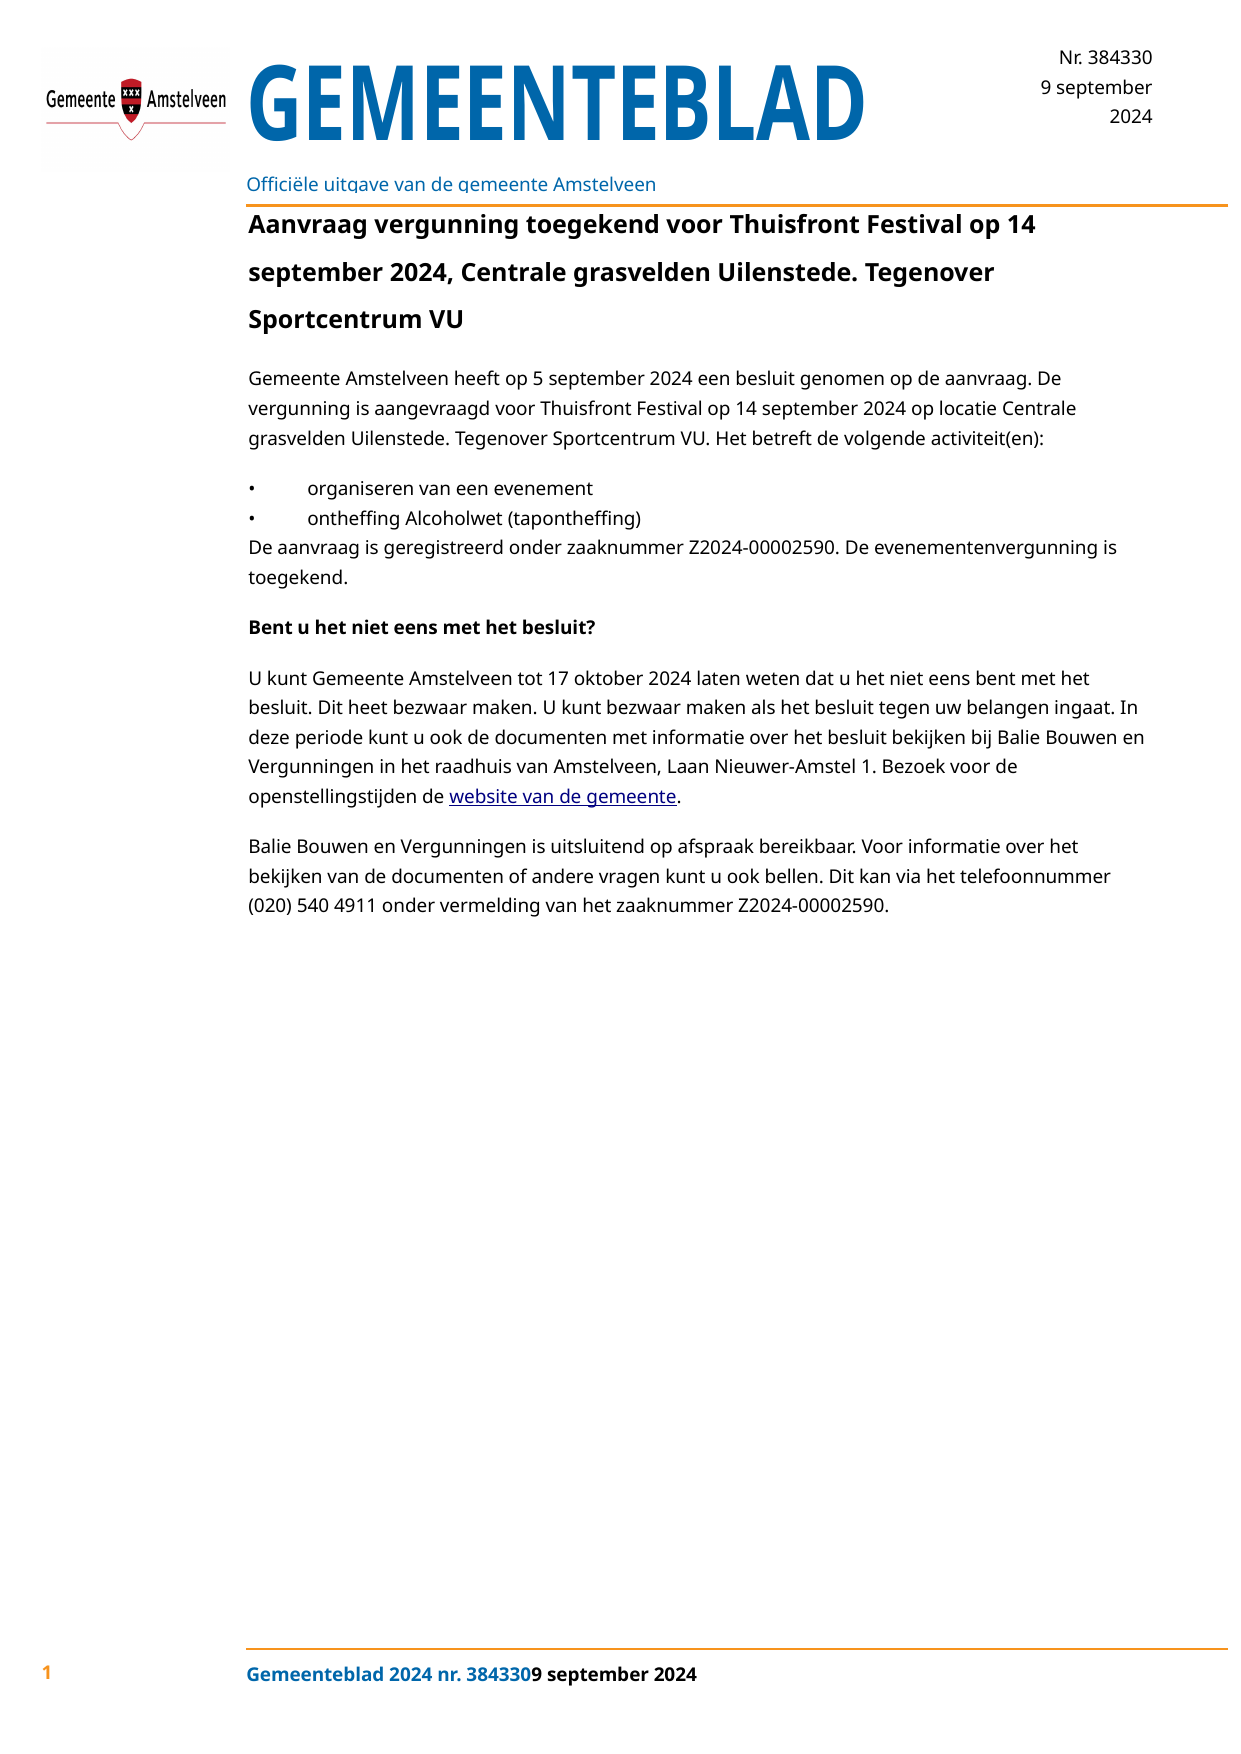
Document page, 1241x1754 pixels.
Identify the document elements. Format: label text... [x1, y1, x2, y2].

text Bent u het niet eens met het besluit? [248, 614, 1152, 640]
picture [41, 47, 231, 172]
list ontheffing Alcoholwet (tapontheffing) [248, 505, 1152, 530]
text De aanvraag is geregistreerd onder zaaknummer Z2024-00002590. De evenementenvergunning is toegekend. [248, 534, 1152, 589]
list organiseren van een evenement [248, 475, 1152, 501]
text Balie Bouwen en Vergunningen is uitsluitend op afspraak bereikbaar. Voor informatie over het bekijken van de documenten of andere vragen kunt u ook bellen. Dit kan via het telefoonnummer (020) 540 4911 onder vermelding van het zaaknummer Z2024-00002590. [248, 833, 1152, 918]
text Aanvraag vergunning toegekend voor Thuisfront Festival op 14 september 2024, Centrale grasvelden Uilenstede. Tegenover Sportcentrum VU [248, 207, 1152, 336]
text U kunt Gemeente Amstelveen tot 17 oktober 2024 laten weten dat u het niet eens bent met het besluit. Dit heet bezwaar maken. U kunt bezwaar maken als het besluit tegen uw belangen ingaat. In deze periode kunt u ook de documenten met informatie over het besluit bekijken bij Balie Bouwen en Vergunningen in het raadhuis van Amstelveen, Laan Nieuwer-Amstel 1. Bezoek voor de openstellingstijden de website van de gemeente. [248, 665, 1152, 809]
text Gemeente Amstelveen heeft op 5 september 2024 een besluit genomen op de aanvraag. De vergunning is aangevraagd voor Thuisfront Festival op 14 september 2024 op locatie Centrale grasvelden Uilenstede. Tegenover Sportcentrum VU. Het betreft de volgende activiteit(en): [248, 366, 1152, 450]
